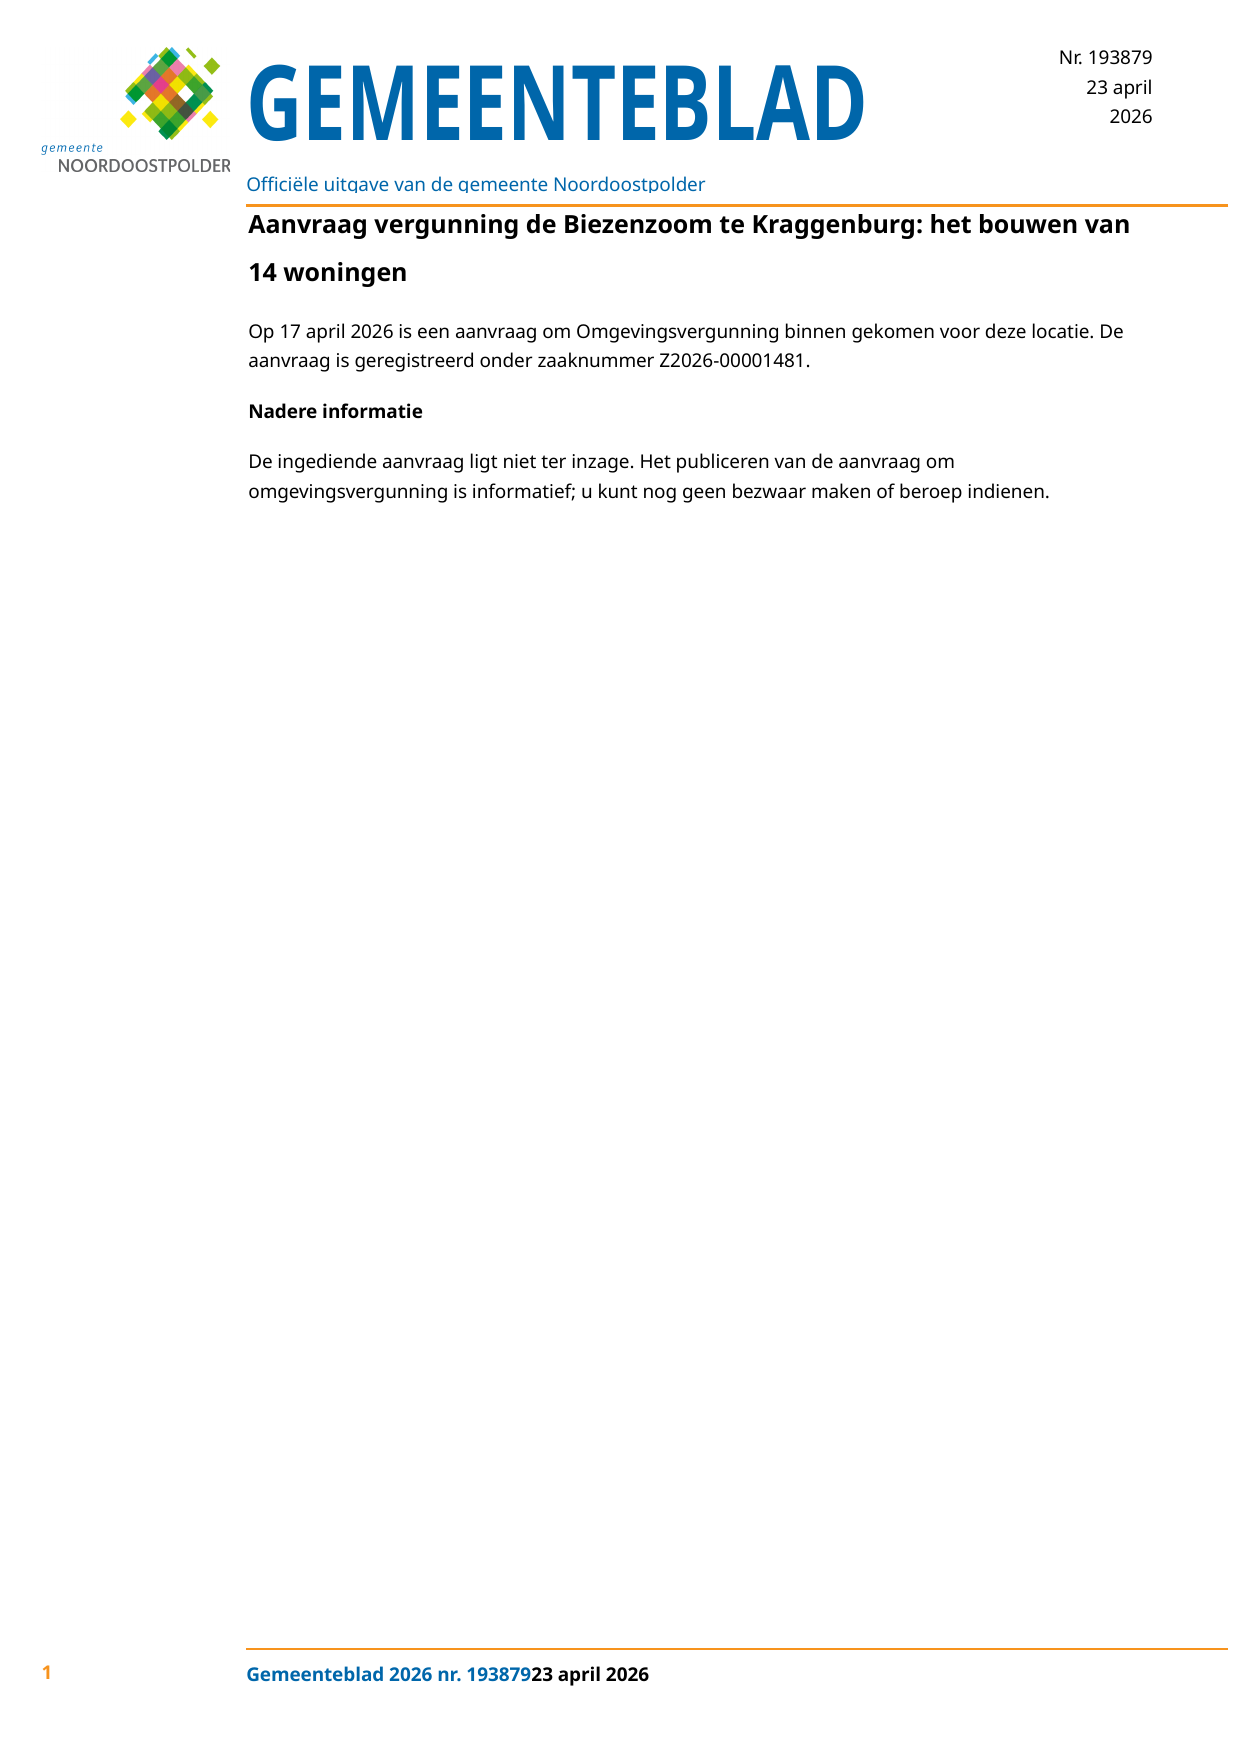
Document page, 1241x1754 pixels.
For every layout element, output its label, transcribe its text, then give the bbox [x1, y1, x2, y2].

text Op 17 april 2026 is een aanvraag om Omgevingsvergunning binnen gekomen voor deze locatie. De aanvraag is geregistreerd onder zaaknummer Z2026-00001481. [248, 318, 1152, 373]
picture [41, 47, 231, 172]
text Nadere informatie [248, 398, 1152, 424]
text Aanvraag vergunning de Biezenzoom te Kraggenburg: het bouwen van 14 woningen [248, 207, 1152, 288]
text De ingediende aanvraag ligt niet ter inzage. Het publiceren van de aanvraag om omgevingsvergunning is informatief; u kunt nog geen bezwaar maken of beroep indienen. [248, 448, 1152, 504]
